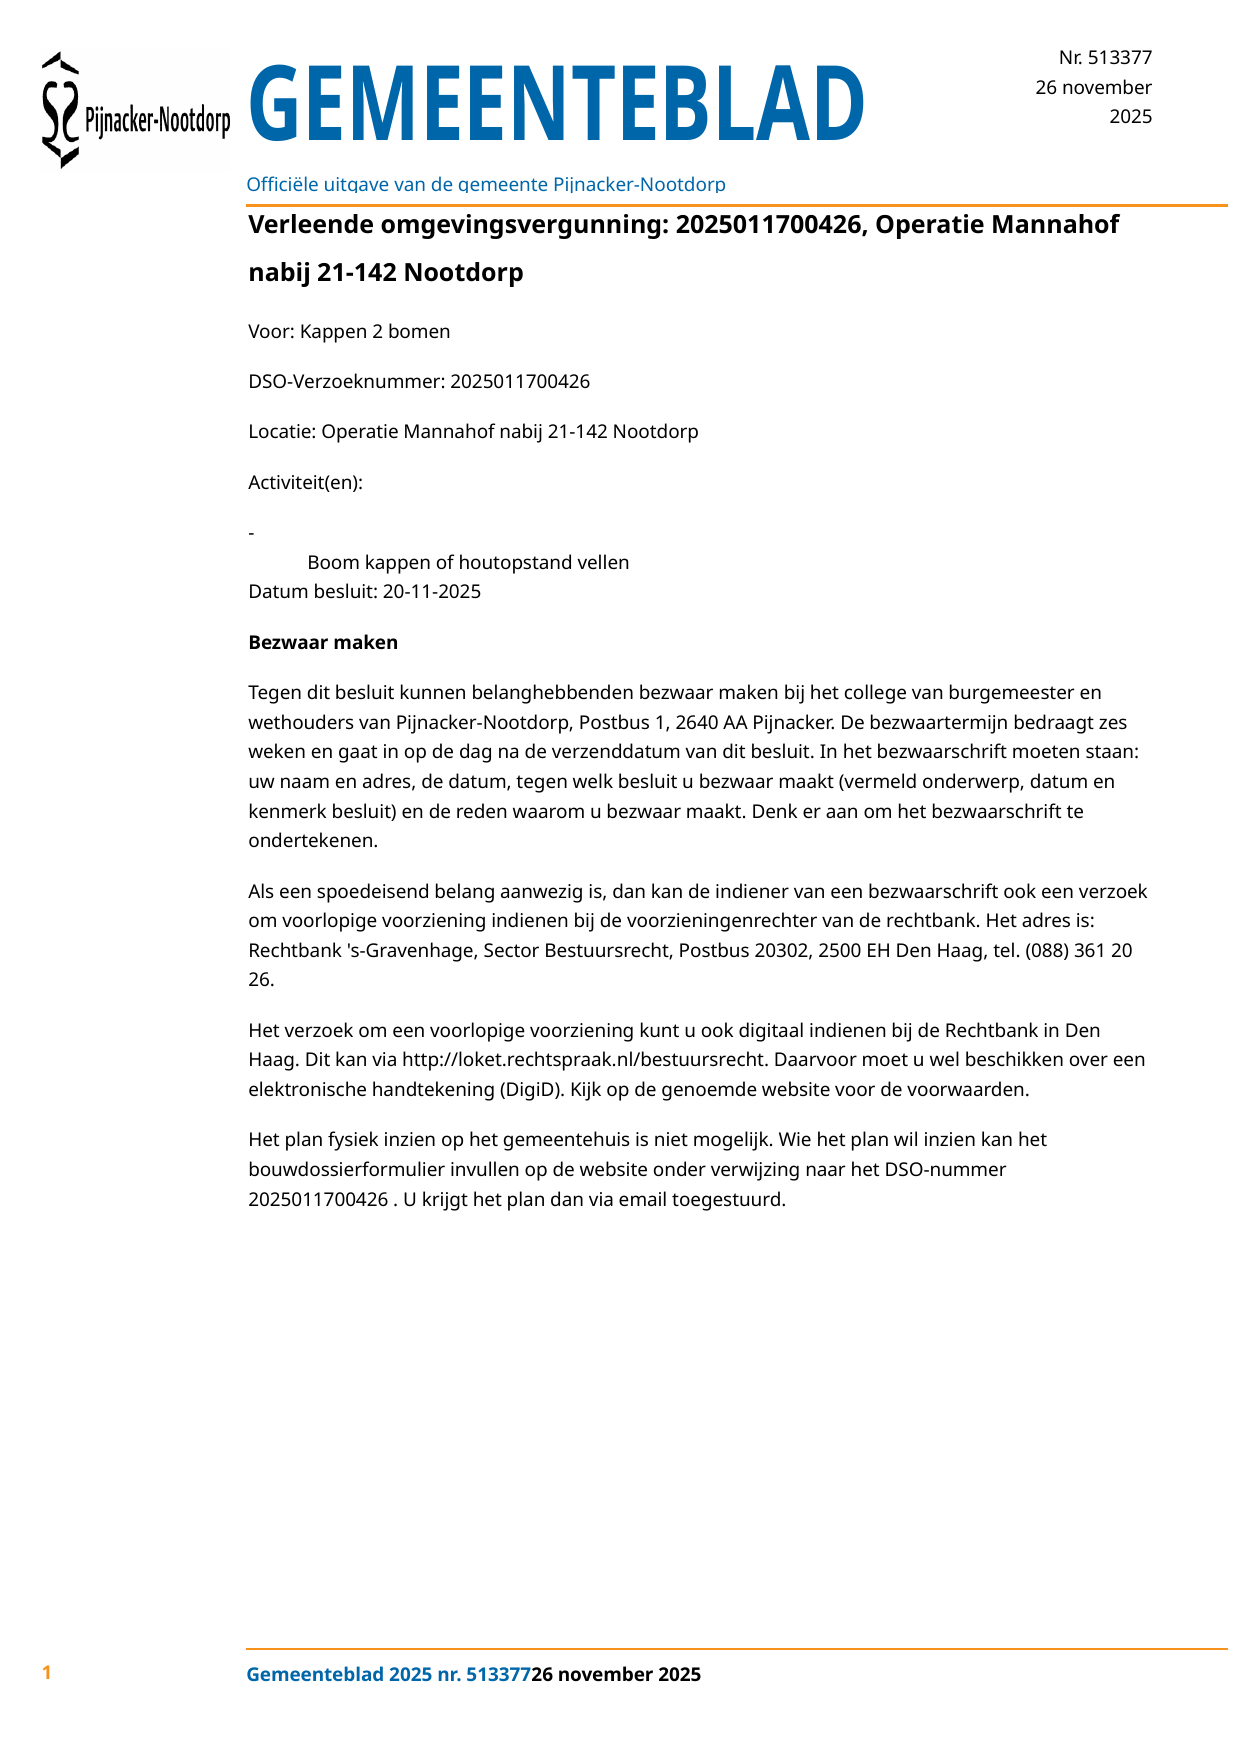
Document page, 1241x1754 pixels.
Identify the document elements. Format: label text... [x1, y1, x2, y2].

picture [41, 47, 231, 172]
text Het verzoek om een voorlopige voorziening kunt u ook digitaal indienen bij de Rechtbank in Den Haag. Dit kan via http://loket.rechtspraak.nl/bestuursrecht. Daarvoor moet u wel beschikken over een elektronische handtekening (DigiD). Kijk op de genoemde website voor de voorwaarden. [248, 1017, 1152, 1102]
text Activiteit(en): [248, 469, 1152, 495]
text Voor: Kappen 2 bomen [248, 318, 1152, 344]
text Als een spoedeisend belang aanwezig is, dan kan de indiener van een bezwaarschrift ook een verzoek om voorlopige voorziening indienen bij de voorzieningenrechter van de rechtbank. Het adres is: Rechtbank 's-Gravenhage, Sector Bestuursrecht, Postbus 20302, 2500 EH Den Haag, tel. (088) 361 20 26. [248, 878, 1152, 992]
text Verleende omgevingsvergunning: 2025011700426, Operatie Mannahof nabij 21-142 Nootdorp [248, 207, 1152, 288]
text Bezwaar maken [248, 629, 1152, 655]
text Het plan fysiek inzien op het gemeentehuis is niet mogelijk. Wie het plan wil inzien kan het bouwdossierformulier invullen op de website onder verwijzing naar het DSO-nummer 2025011700426 . U krijgt het plan dan via email toegestuurd. [248, 1127, 1152, 1212]
text Tegen dit besluit kunnen belanghebbenden bezwaar maken bij het college van burgemeester en wethouders van Pijnacker-Nootdorp, Postbus 1, 2640 AA Pijnacker. De bezwaartermijn bedraagt zes weken en gaat in op de dag na de verzenddatum van dit besluit. In het bezwaarschrift moeten staan: uw naam en adres, de datum, tegen welk besluit u bezwaar maakt (vermeld onderwerp, datum en kenmerk besluit) en de reden waarom u bezwaar maakt. Denk er aan om het bezwaarschrift te ondertekenen. [248, 679, 1152, 853]
text Locatie: Operatie Mannahof nabij 21-142 Nootdorp [248, 419, 1152, 444]
text Datum besluit: 20-11-2025 [248, 579, 1152, 604]
text DSO-Verzoeknummer: 2025011700426 [248, 368, 1152, 394]
list Boom kappen of houtopstand vellen [248, 549, 1152, 575]
